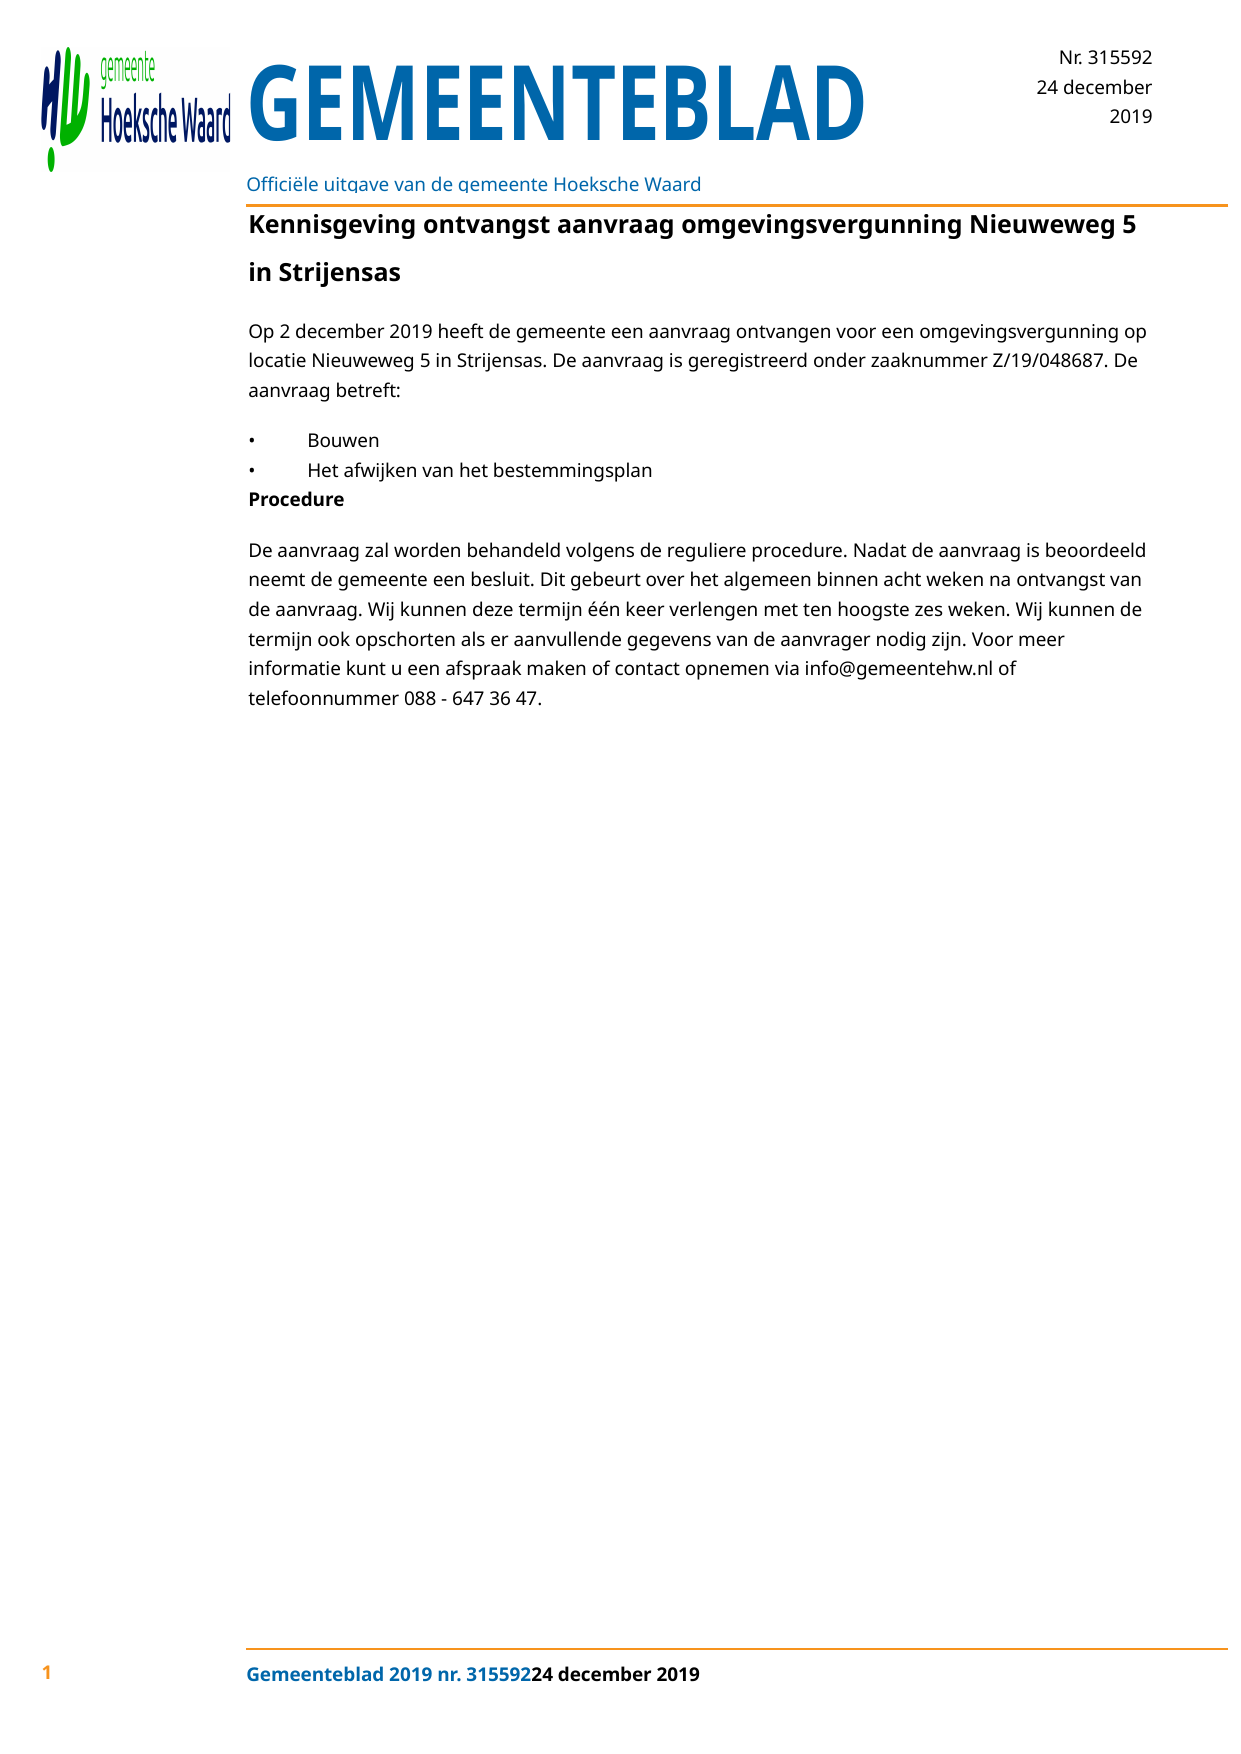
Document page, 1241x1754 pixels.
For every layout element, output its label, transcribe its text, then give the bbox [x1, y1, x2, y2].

text Kennisgeving ontvangst aanvraag omgevingsvergunning Nieuweweg 5 in Strijensas [248, 207, 1152, 288]
picture [41, 47, 231, 172]
list Bouwen [248, 427, 1152, 453]
list Het afwijken van het bestemmingsplan [248, 457, 1152, 483]
text De aanvraag zal worden behandeld volgens de reguliere procedure. Nadat de aanvraag is beoordeeld neemt de gemeente een besluit. Dit gebeurt over het algemeen binnen acht weken na ontvangst van de aanvraag. Wij kunnen deze termijn één keer verlengen met ten hoogste zes weken. Wij kunnen de termijn ook opschorten als er aanvullende gegevens van de aanvrager nodig zijn. Voor meer informatie kunt u een afspraak maken of contact opnemen via info@gemeentehw.nl of telefoonnummer 088 - 647 36 47. [248, 537, 1152, 711]
text Op 2 december 2019 heeft de gemeente een aanvraag ontvangen voor een omgevingsvergunning op locatie Nieuweweg 5 in Strijensas. De aanvraag is geregistreerd onder zaaknummer Z/19/048687. De aanvraag betreft: [248, 318, 1152, 403]
text Procedure [248, 487, 1152, 512]
